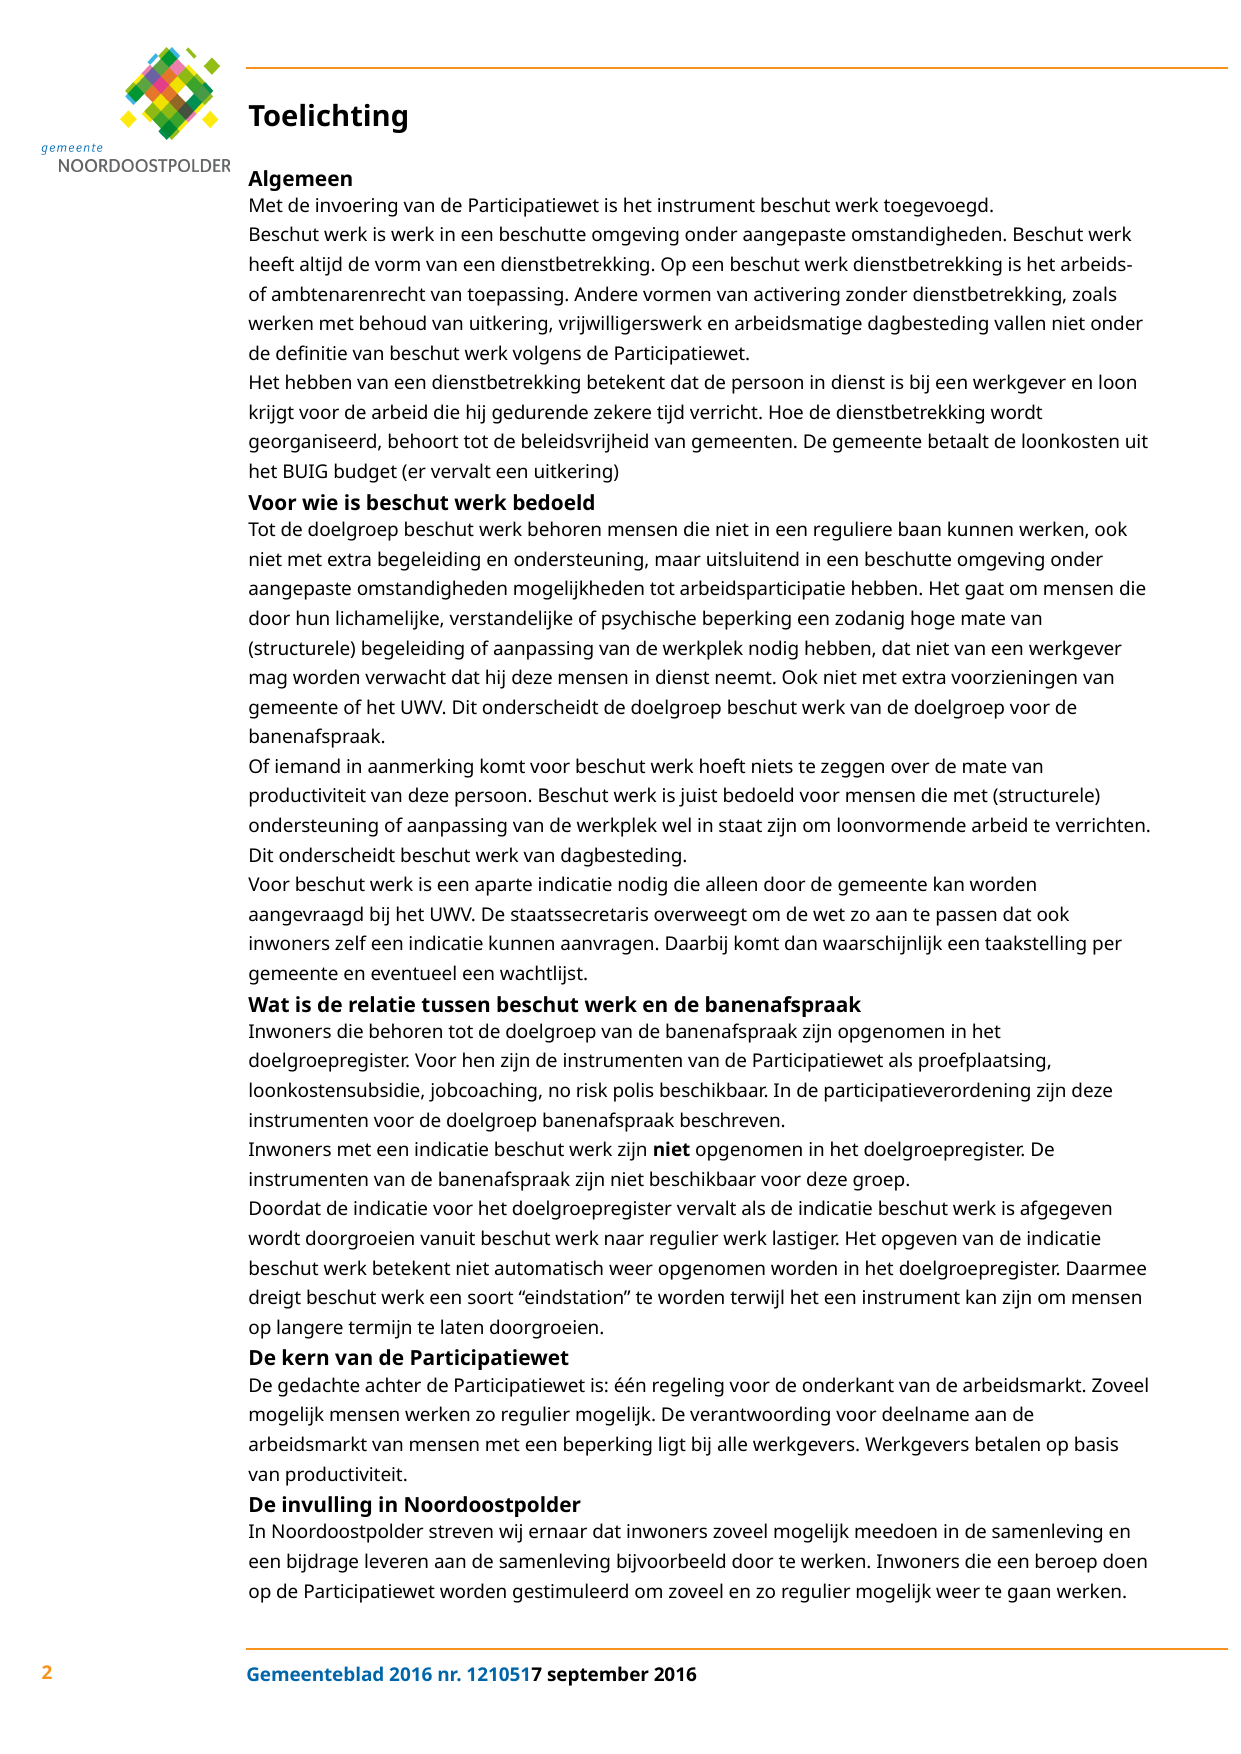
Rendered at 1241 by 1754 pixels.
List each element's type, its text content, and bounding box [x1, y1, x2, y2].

text De gedachte achter de Participatiewet is: één regeling voor de onderkant van de arbeidsmarkt. Zoveel mogelijk mensen werken zo regulier mogelijk. De verantwoording voor deelname aan de arbeidsmarkt van mensen met een beperking ligt bij alle werkgevers. Werkgevers betalen op basis van productiviteit. [248, 1372, 1152, 1486]
text De invulling in Noordoostpolder [248, 1490, 1152, 1519]
text Beschut werk is werk in een beschutte omgeving onder aangepaste omstandigheden. Beschut werk heeft altijd de vorm van een dienstbetrekking. Op een beschut werk dienstbetrekking is het arbeids- of ambtenarenrecht van toepassing. Andere vormen van activering zonder dienstbetrekking, zoals werken met behoud van uitkering, vrijwilligerswerk en arbeidsmatige dagbesteding vallen niet onder de definitie van beschut werk volgens de Participatiewet. [248, 222, 1152, 366]
text In Noordoostpolder streven wij ernaar dat inwoners zoveel mogelijk meedoen in de samenleving en een bijdrage leveren aan de samenleving bijvoorbeeld door te werken. Inwoners die een beroep doen op de Participatiewet worden gestimuleerd om zoveel en zo regulier mogelijk weer te gaan werken. [248, 1519, 1152, 1604]
text Voor beschut werk is een aparte indicatie nodig die alleen door de gemeente kan worden aangevraagd bij het UWV. De staatssecretaris overweegt om de wet zo aan te passen dat ook inwoners zelf een indicatie kunnen aanvragen. Daarbij komt dan waarschijnlijk een taakstelling per gemeente en eventueel een wachtlijst. [248, 871, 1152, 986]
text De kern van de Participatiewet [248, 1343, 1152, 1372]
text Voor wie is beschut werk bedoeld [248, 488, 1152, 516]
text Inwoners die behoren tot de doelgroep van de banenafspraak zijn opgenomen in het doelgroepregister. Voor hen zijn de instrumenten van de Participatiewet als proefplaatsing, loonkostensubsidie, jobcoaching, no risk polis beschikbaar. In de participatieverordening zijn deze instrumenten voor de doelgroep banenafspraak beschreven. [248, 1018, 1152, 1133]
text Of iemand in aanmerking komt voor beschut werk hoeft niets te zeggen over de mate van productiviteit van deze persoon. Beschut werk is juist bedoeld voor mensen die met (structurele) ondersteuning of aanpassing van de werkplek wel in staat zijn om loonvormende arbeid te verrichten. Dit onderscheidt beschut werk van dagbesteding. [248, 753, 1152, 867]
text Algemeen [248, 164, 1152, 192]
text Het hebben van een dienstbetrekking betekent dat de persoon in dienst is bij een werkgever en loon krijgt voor de arbeid die hij gedurende zekere tijd verricht. Hoe de dienstbetrekking wordt georganiseerd, behoort tot de beleidsvrijheid van gemeenten. De gemeente betaalt de loonkosten uit het BUIG budget (er vervalt een uitkering) [248, 369, 1152, 484]
text Tot de doelgroep beschut werk behoren mensen die niet in een reguliere baan kunnen werken, ook niet met extra begeleiding en ondersteuning, maar uitsluitend in een beschutte omgeving onder aangepaste omstandigheden mogelijkheden tot arbeidsparticipatie hebben. Het gaat om mensen die door hun lichamelijke, verstandelijke of psychische beperking een zodanig hoge mate van (structurele) begeleiding of aanpassing van de werkplek nodig hebben, dat niet van een werkgever mag worden verwacht dat hij deze mensen in dienst neemt. Ook niet met extra voorzieningen van gemeente of het UWV. Dit onderscheidt de doelgroep beschut werk van de doelgroep voor de banenafspraak. [248, 516, 1152, 749]
text Inwoners met een indicatie beschut werk zijn niet opgenomen in het doelgroepregister. De instrumenten van de banenafspraak zijn niet beschikbaar voor deze groep. [248, 1136, 1152, 1192]
picture [41, 47, 231, 172]
text Met de invoering van de Participatiewet is het instrument beschut werk toegevoegd. [248, 192, 1152, 218]
text Toelichting [248, 95, 1152, 134]
text Doordat de indicatie voor het doelgroepregister vervalt als de indicatie beschut werk is afgegeven wordt doorgroeien vanuit beschut werk naar regulier werk lastiger. Het opgeven van de indicatie beschut werk betekent niet automatisch weer opgenomen worden in het doelgroepregister. Daarmee dreigt beschut werk een soort “eindstation” te worden terwijl het een instrument kan zijn om mensen op langere termijn te laten doorgroeien. [248, 1196, 1152, 1340]
text Wat is de relatie tussen beschut werk en de banenafspraak [248, 990, 1152, 1018]
